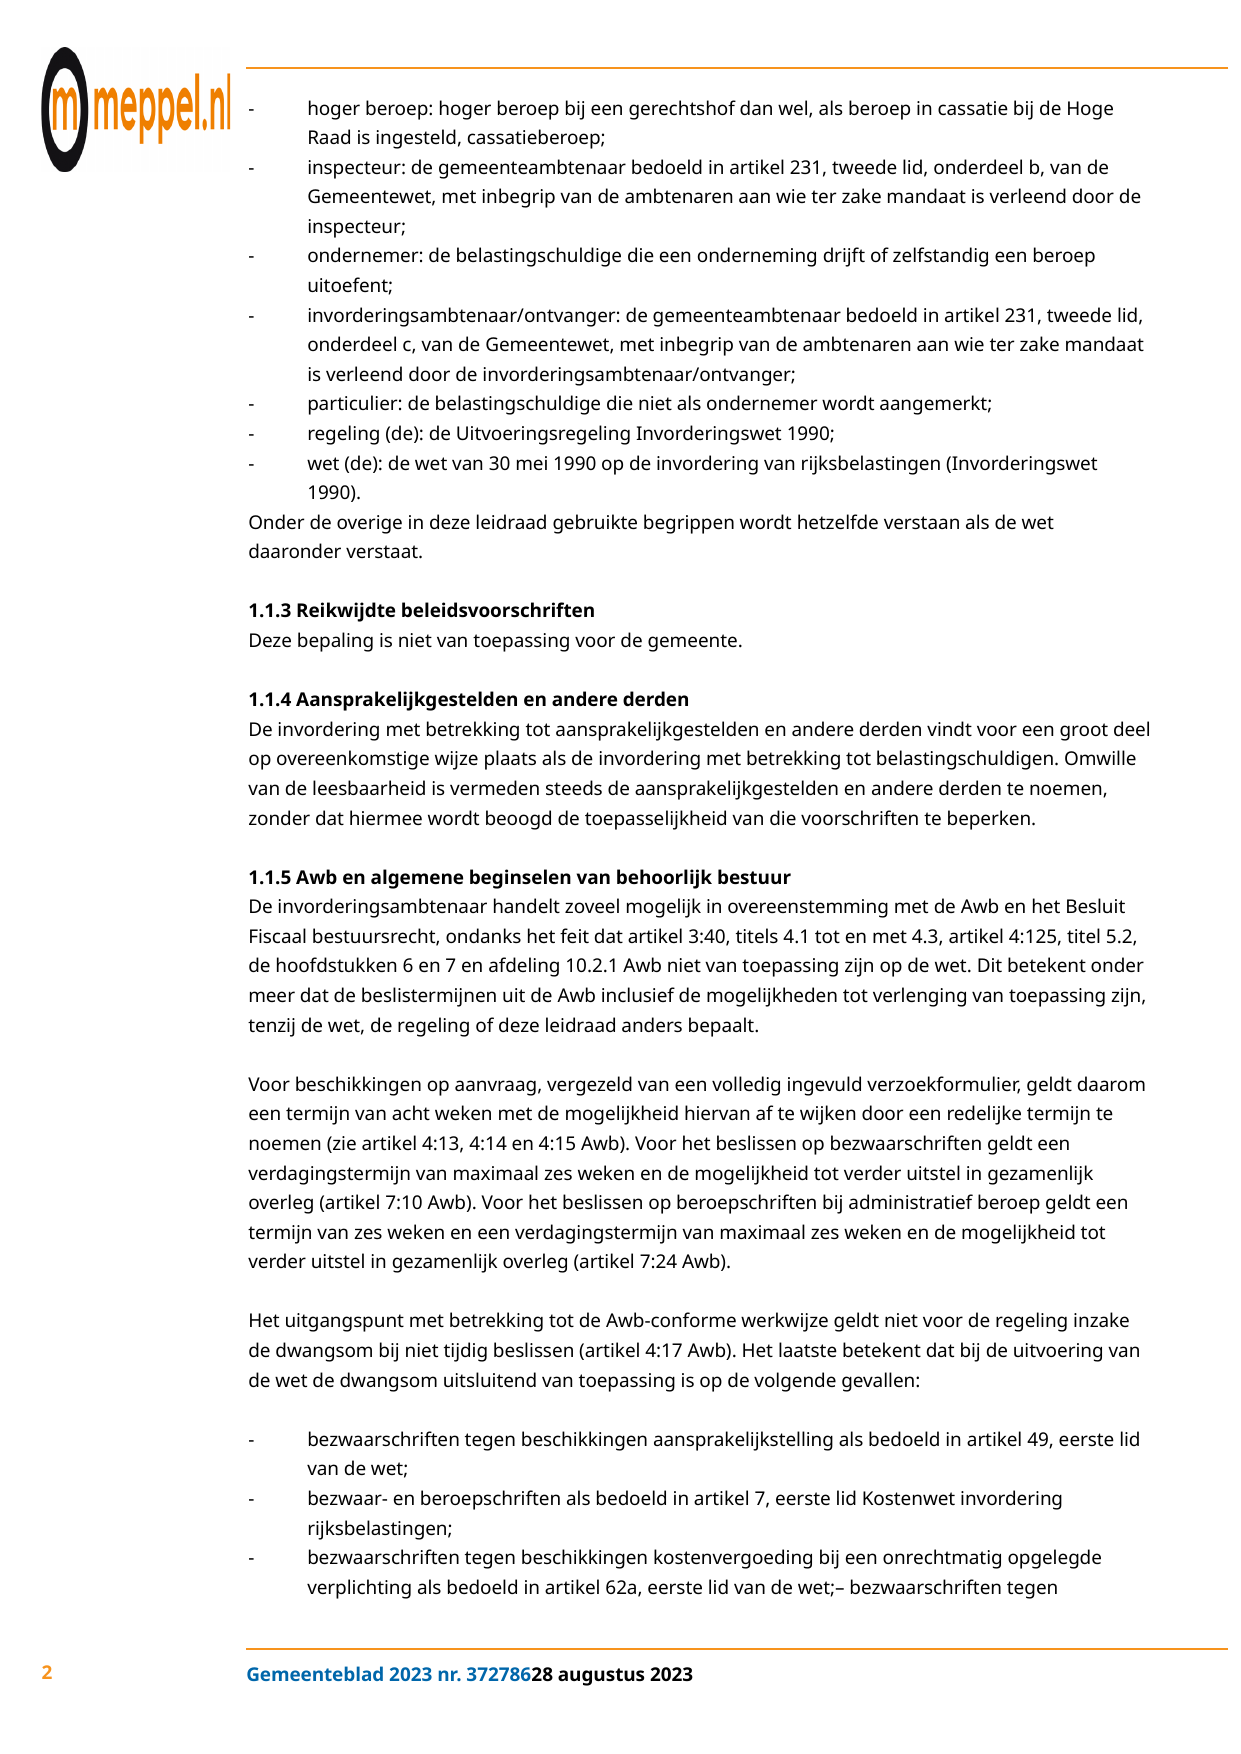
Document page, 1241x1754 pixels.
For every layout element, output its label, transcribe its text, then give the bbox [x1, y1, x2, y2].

list hoger beroep: hoger beroep bij een gerechtshof dan wel, als beroep in cassatie bij de Hoge Raad is ingesteld, cassatieberoep; [248, 95, 1152, 150]
text 1.1.5 Awb en algemene beginselen van behoorlijk bestuur [248, 864, 1152, 890]
list particulier: de belastingschuldige die niet als ondernemer wordt aangemerkt; [248, 391, 1152, 416]
text 1.1.3 Reikwijdte beleidsvoorschriften [248, 598, 1152, 623]
list regeling (de): de Uitvoeringsregeling Invorderingswet 1990; [248, 420, 1152, 446]
text Deze bepaling is niet van toepassing voor de gemeente. [248, 627, 1152, 653]
list bezwaarschriften tegen beschikkingen kostenvergoeding bij een onrechtmatig opgelegde verplichting als bedoeld in artikel 62a, eerste lid van de wet;– bezwaarschriften tegen [248, 1544, 1152, 1600]
text Voor beschikkingen op aanvraag, vergezeld van een volledig ingevuld verzoekformulier, geldt daarom een termijn van acht weken met de mogelijkheid hiervan af te wijken door een redelijke termijn te noemen (zie artikel 4:13, 4:14 en 4:15 Awb). Voor het beslissen op bezwaarschriften geldt een verdagingstermijn van maximaal zes weken en de mogelijkheid tot verder uitstel in gezamenlijk overleg (artikel 7:10 Awb). Voor het beslissen op beroepschriften bij administratief beroep geldt een termijn van zes weken en een verdagingstermijn van maximaal zes weken en de mogelijkheid tot verder uitstel in gezamenlijk overleg (artikel 7:24 Awb). [248, 1071, 1152, 1274]
picture [41, 47, 231, 172]
list wet (de): de wet van 30 mei 1990 op de invordering van rijksbelastingen (Invorderingswet 1990). [248, 450, 1152, 505]
text Het uitgangspunt met betrekking tot de Awb-conforme werkwijze geldt niet voor de regeling inzake de dwangsom bij niet tijdig beslissen (artikel 4:17 Awb). Het laatste betekent dat bij de uitvoering van de wet de dwangsom uitsluitend van toepassing is op de volgende gevallen: [248, 1308, 1152, 1393]
text 1.1.4 Aansprakelijkgestelden en andere derden [248, 686, 1152, 712]
list ondernemer: de belastingschuldige die een onderneming drijft of zelfstandig een beroep uitoefent; [248, 243, 1152, 298]
text De invorderingsambtenaar handelt zoveel mogelijk in overeenstemming met de Awb en het Besluit Fiscaal bestuursrecht, ondanks het feit dat artikel 3:40, titels 4.1 tot en met 4.3, artikel 4:125, titel 5.2, de hoofdstukken 6 en 7 en afdeling 10.2.1 Awb niet van toepassing zijn op de wet. Dit betekent onder meer dat de beslistermijnen uit de Awb inclusief de mogelijkheden tot verlenging van toepassing zijn, tenzij de wet, de regeling of deze leidraad anders bepaalt. [248, 893, 1152, 1038]
text Onder de overige in deze leidraad gebruikte begrippen wordt hetzelfde verstaan als de wet daaronder verstaat. [248, 509, 1152, 564]
list bezwaarschriften tegen beschikkingen aansprakelijkstelling als bedoeld in artikel 49, eerste lid van de wet; [248, 1426, 1152, 1481]
list invorderingsambtenaar/ontvanger: de gemeenteambtenaar bedoeld in artikel 231, tweede lid, onderdeel c, van de Gemeentewet, met inbegrip van de ambtenaren aan wie ter zake mandaat is verleend door de invorderingsambtenaar/ontvanger; [248, 302, 1152, 387]
list inspecteur: de gemeenteambtenaar bedoeld in artikel 231, tweede lid, onderdeel b, van de Gemeentewet, met inbegrip van de ambtenaren aan wie ter zake mandaat is verleend door de inspecteur; [248, 154, 1152, 239]
text De invordering met betrekking tot aansprakelijkgestelden en andere derden vindt voor een groot deel op overeenkomstige wijze plaats als de invordering met betrekking tot belastingschuldigen. Omwille van de leesbaarheid is vermeden steeds de aansprakelijkgestelden en andere derden te noemen, zonder dat hiermee wordt beoogd de toepasselijkheid van die voorschriften te beperken. [248, 716, 1152, 831]
list bezwaar- en beroepschriften als bedoeld in artikel 7, eerste lid Kostenwet invordering rijksbelastingen; [248, 1485, 1152, 1541]
